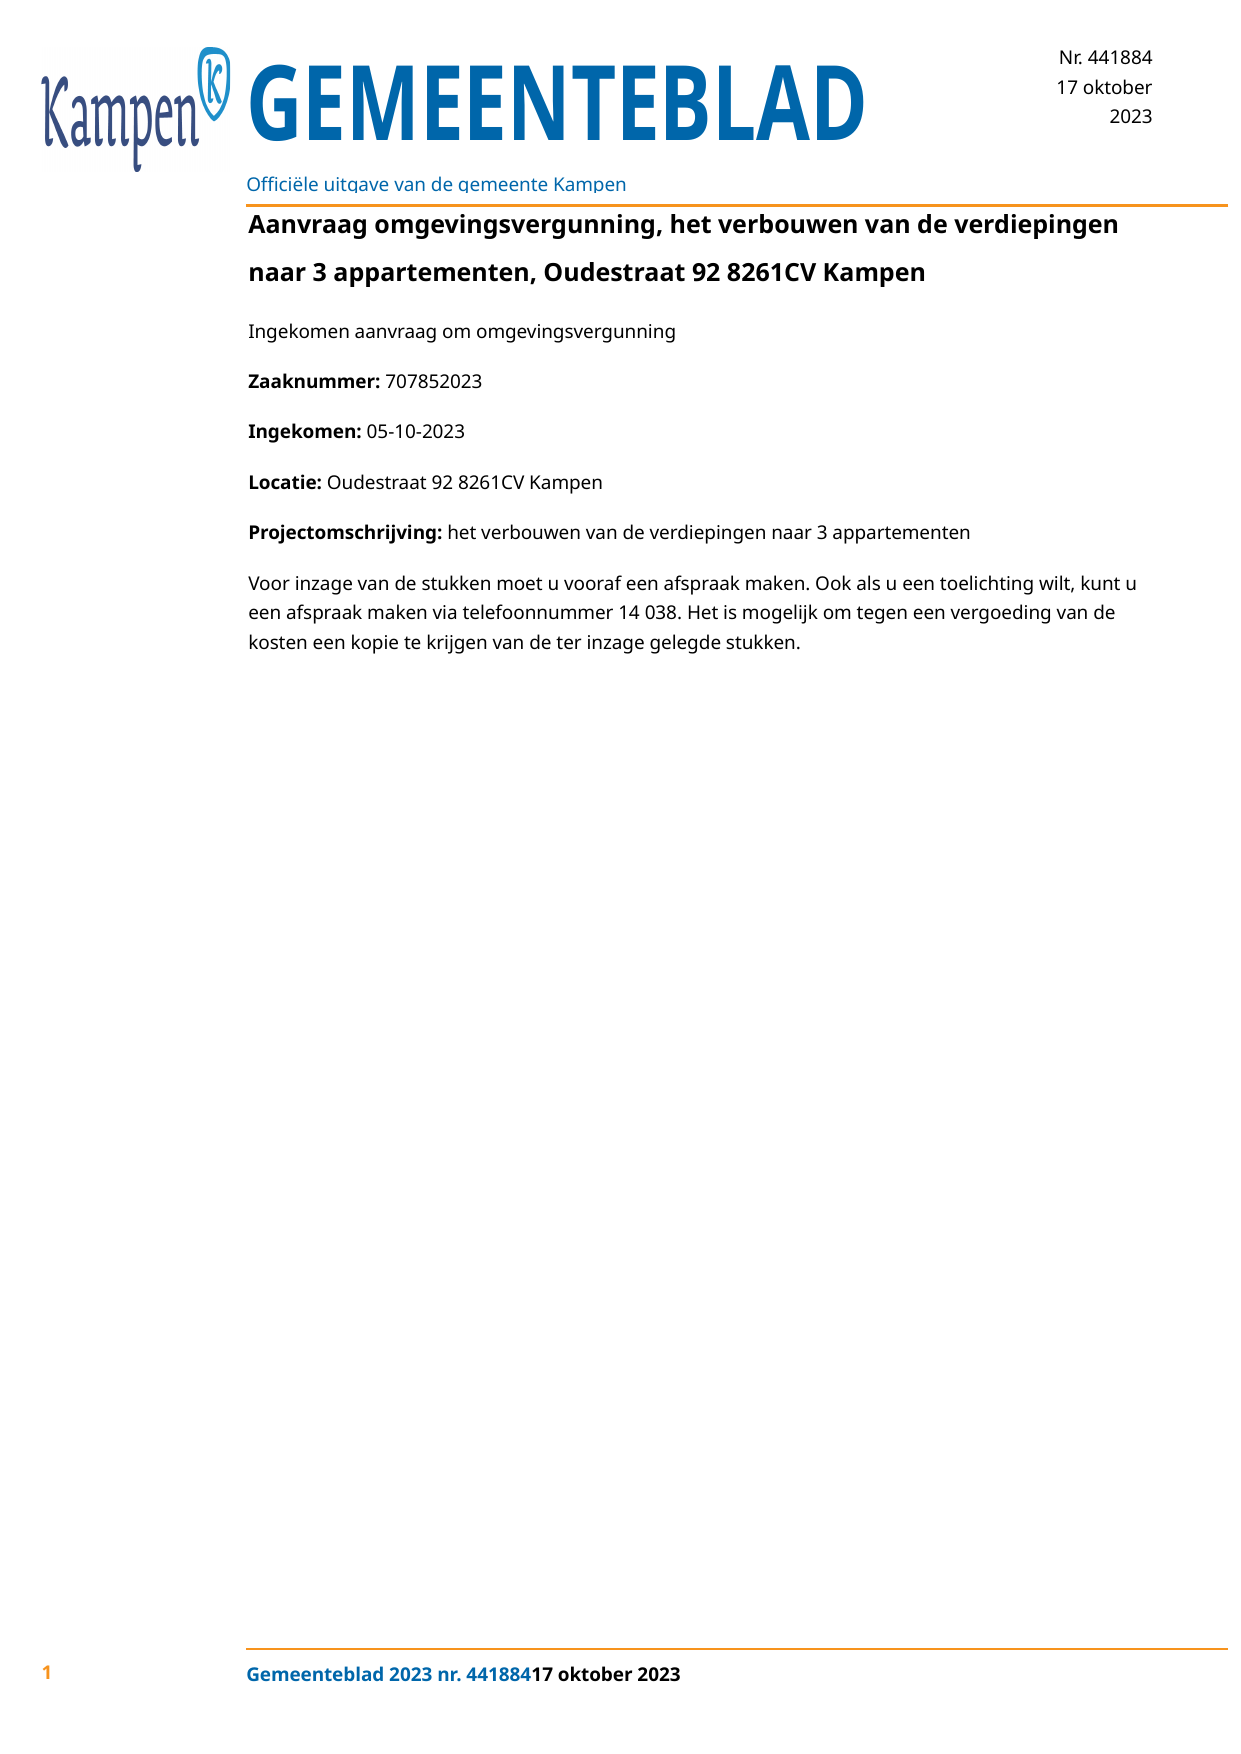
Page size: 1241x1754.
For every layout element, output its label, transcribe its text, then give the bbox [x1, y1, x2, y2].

text Ingekomen: 05-10-2023 [248, 419, 1152, 444]
text Aanvraag omgevingsvergunning, het verbouwen van de verdiepingen naar 3 appartementen, Oudestraat 92 8261CV Kampen [248, 207, 1152, 288]
text Ingekomen aanvraag om omgevingsvergunning [248, 318, 1152, 344]
picture [41, 47, 231, 172]
text Locatie: Oudestraat 92 8261CV Kampen [248, 469, 1152, 495]
text Zaaknummer: 707852023 [248, 368, 1152, 394]
text Voor inzage van de stukken moet u vooraf een afspraak maken. Ook als u een toelichting wilt, kunt u een afspraak maken via telefoonnummer 14 038. Het is mogelijk om tegen een vergoeding van de kosten een kopie te krijgen van de ter inzage gelegde stukken. [248, 570, 1152, 655]
text Projectomschrijving: het verbouwen van de verdiepingen naar 3 appartementen [248, 519, 1152, 545]
